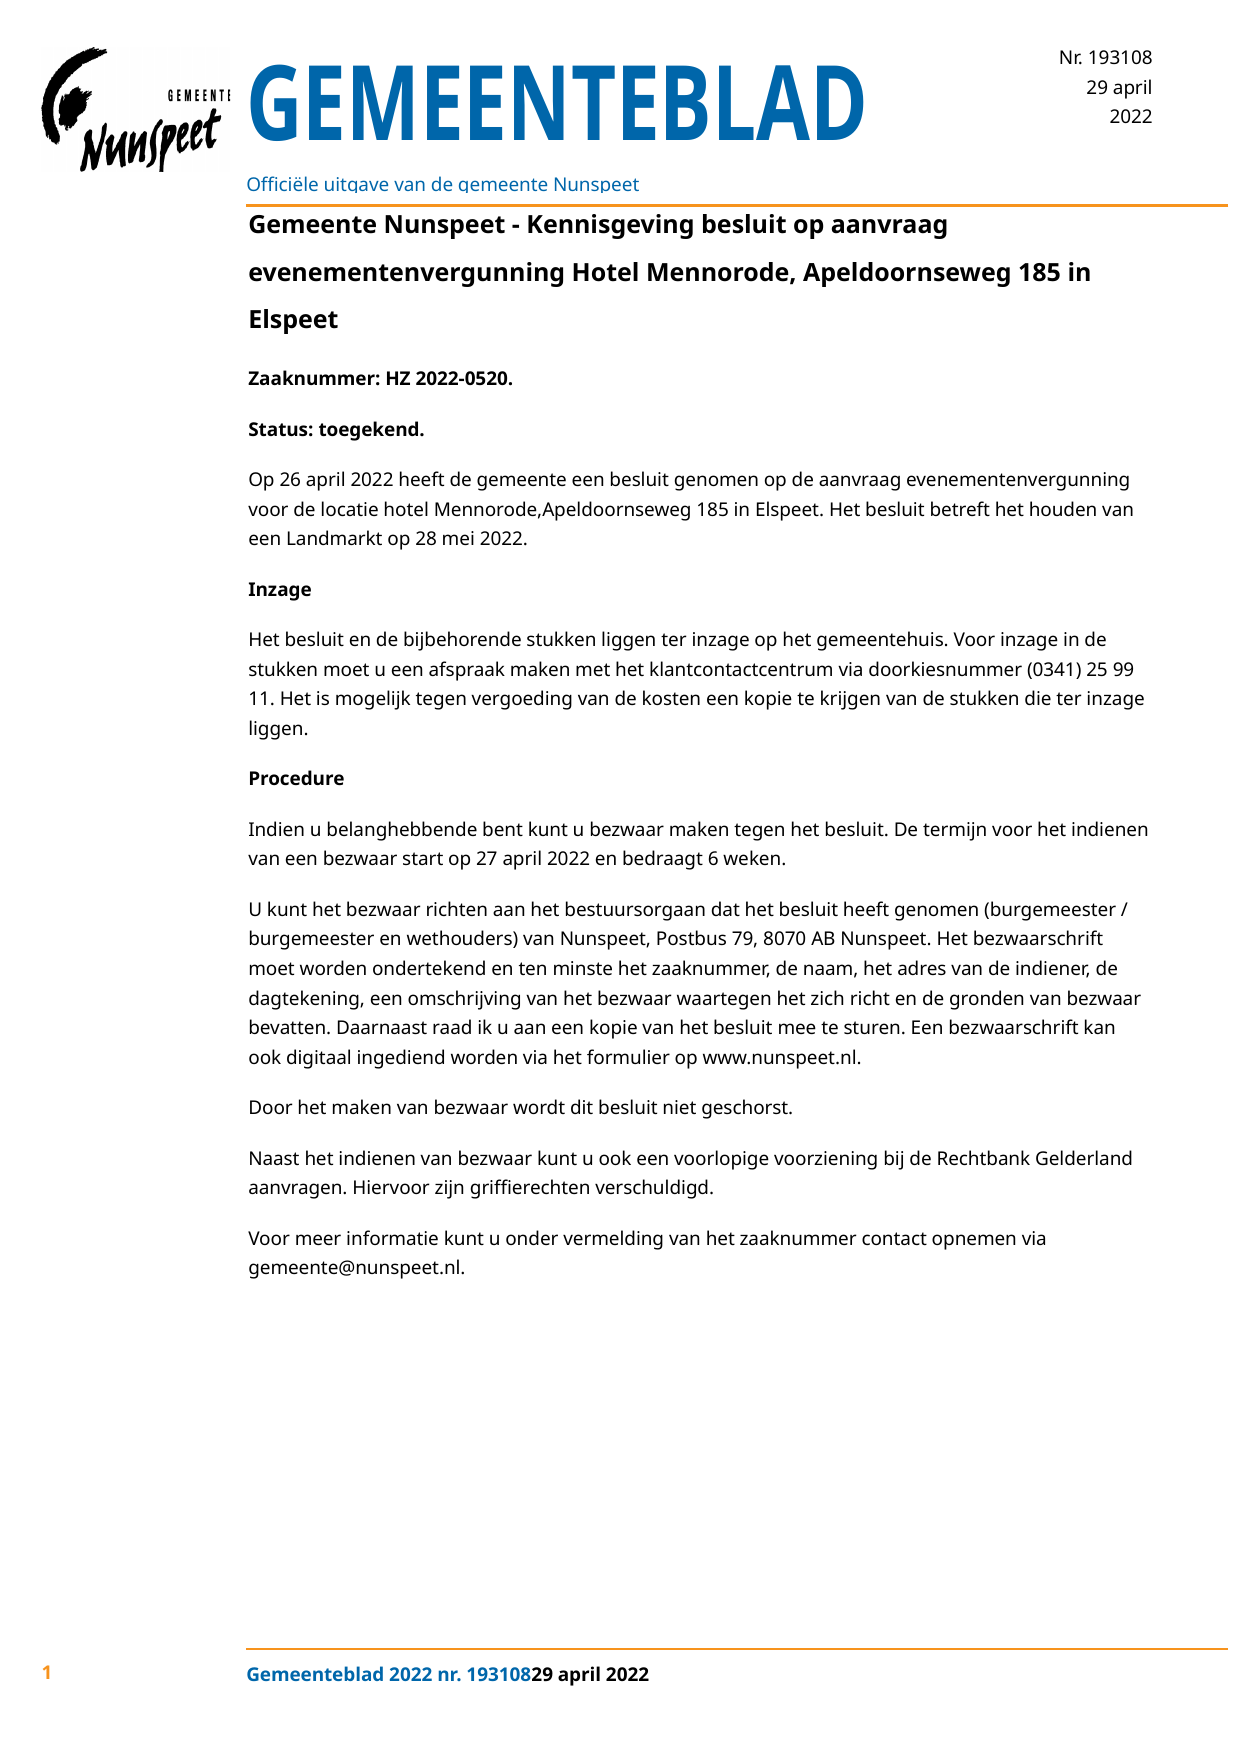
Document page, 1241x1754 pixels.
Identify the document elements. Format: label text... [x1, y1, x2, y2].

text Procedure [248, 766, 1152, 791]
text Op 26 april 2022 heeft de gemeente een besluit genomen op de aanvraag evenementenvergunning voor de locatie hotel Mennorode,Apeldoornseweg 185 in Elspeet. Het besluit betreft het houden van een Landmarkt op 28 mei 2022. [248, 466, 1152, 551]
text Gemeente Nunspeet - Kennisgeving besluit op aanvraag evenementenvergunning Hotel Mennorode, Apeldoornseweg 185 in Elspeet [248, 207, 1152, 336]
text Door het maken van bezwaar wordt dit besluit niet geschorst. [248, 1094, 1152, 1120]
text Inzage [248, 576, 1152, 602]
text Naast het indienen van bezwaar kunt u ook een voorlopige voorziening bij de Rechtbank Gelderland aanvragen. Hiervoor zijn griffierechten verschuldigd. [248, 1145, 1152, 1200]
text U kunt het bezwaar richten aan het bestuursorgaan dat het besluit heeft genomen (burgemeester / burgemeester en wethouders) van Nunspeet, Postbus 79, 8070 AB Nunspeet. Het bezwaarschrift moet worden ondertekend en ten minste het zaaknummer, de naam, het adres van de indiener, de dagtekening, een omschrijving van het bezwaar waartegen het zich richt en de gronden van bezwaar bevatten. Daarnaast raad ik u aan een kopie van het besluit mee te sturen. Een bezwaarschrift kan ook digitaal ingediend worden via het formulier op www.nunspeet.nl. [248, 896, 1152, 1069]
text Het besluit en de bijbehorende stukken liggen ter inzage op het gemeentehuis. Voor inzage in de stukken moet u een afspraak maken met het klantcontactcentrum via doorkiesnummer (0341) 25 99 11. Het is mogelijk tegen vergoeding van de kosten een kopie te krijgen van de stukken die ter inzage liggen. [248, 626, 1152, 741]
picture [41, 47, 231, 172]
text Indien u belanghebbende bent kunt u bezwaar maken tegen het besluit. De termijn voor het indienen van een bezwaar start op 27 april 2022 en bedraagt 6 weken. [248, 816, 1152, 871]
text Status: toegekend. [248, 416, 1152, 442]
text Zaaknummer: HZ 2022-0520. [248, 366, 1152, 391]
text Voor meer informatie kunt u onder vermelding van het zaaknummer contact opnemen via gemeente@nunspeet.nl. [248, 1225, 1152, 1280]
